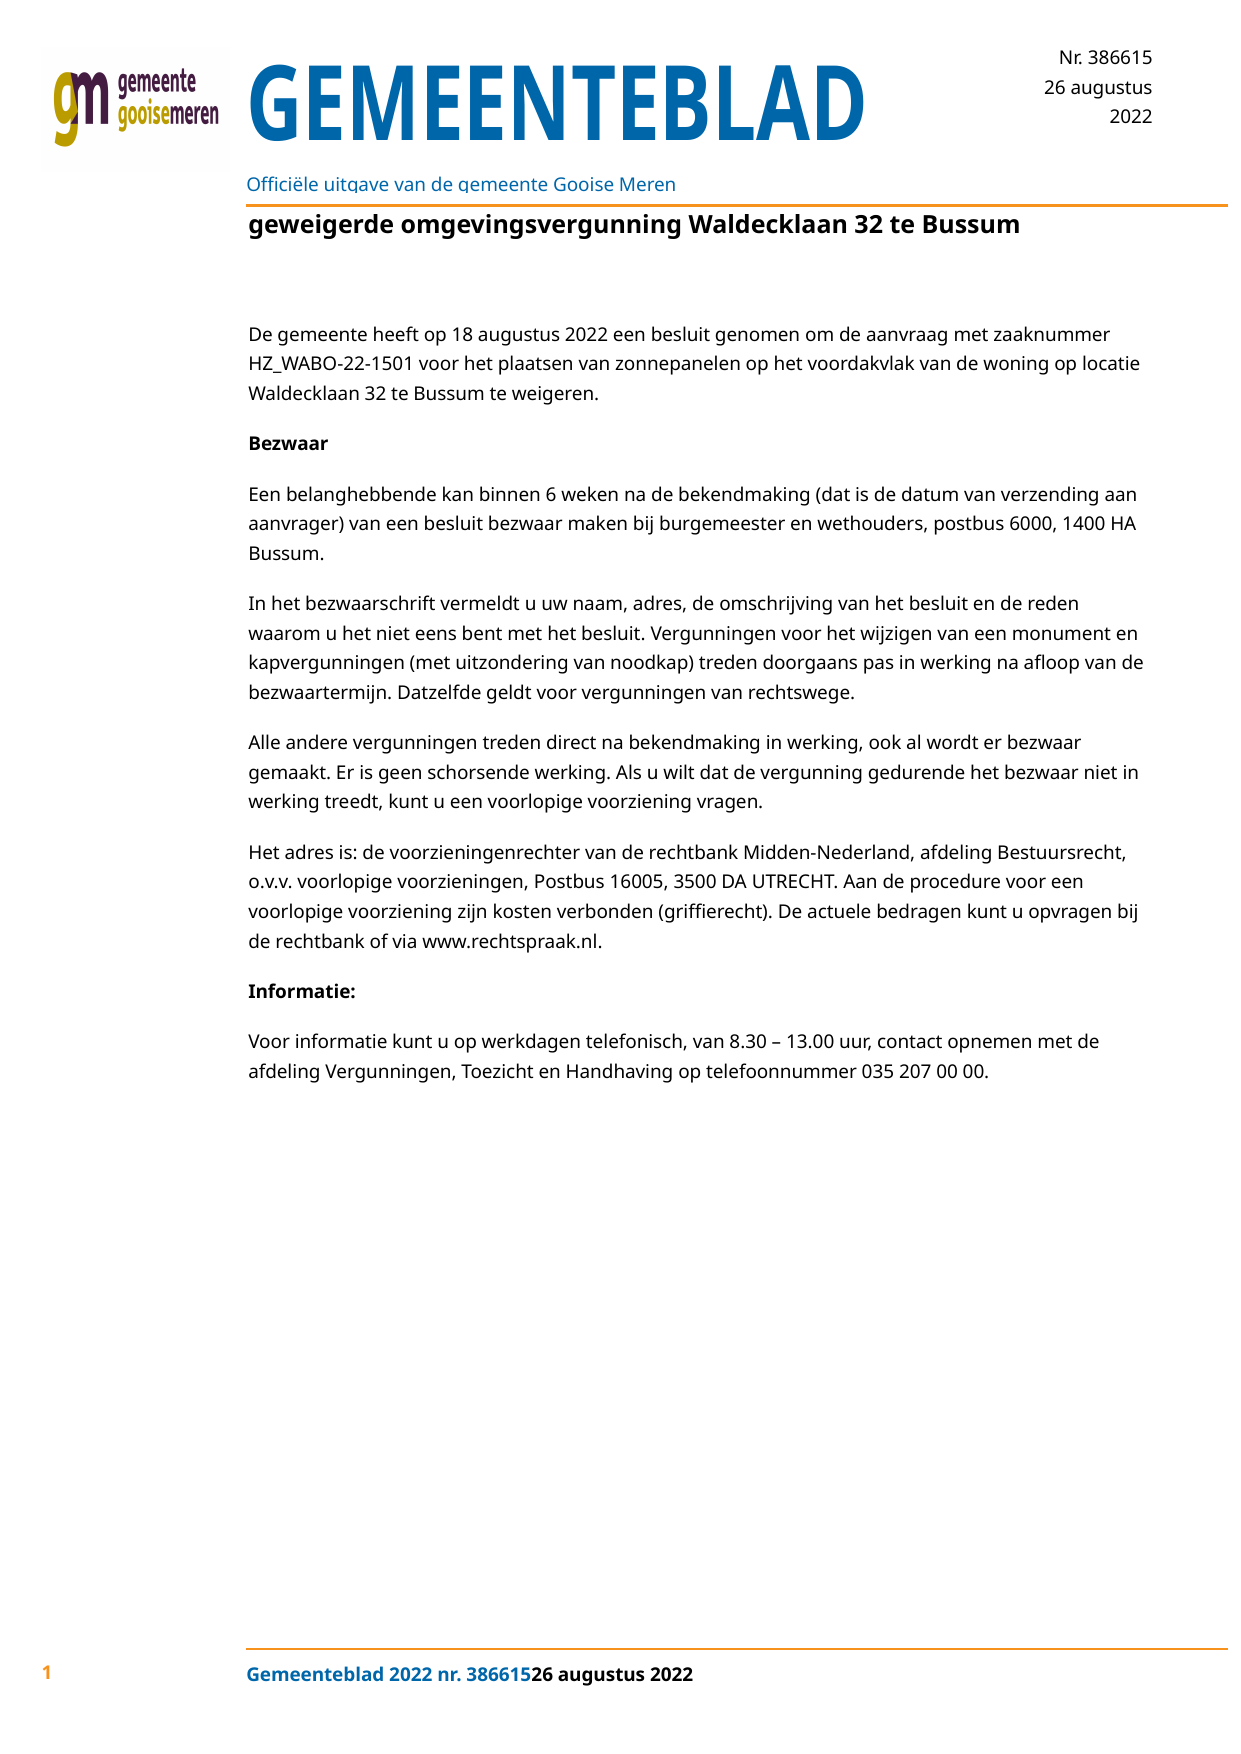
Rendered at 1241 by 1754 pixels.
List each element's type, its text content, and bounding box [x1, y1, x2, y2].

picture [41, 47, 231, 172]
text Bezwaar [248, 430, 1152, 456]
text geweigerde omgevingsvergunning Waldecklaan 32 te Bussum [248, 207, 1152, 241]
text Voor informatie kunt u op werkdagen telefonisch, van 8.30 – 13.00 uur, contact opnemen met de afdeling Vergunningen, Toezicht en Handhaving op telefoonnummer 035 207 00 00. [248, 1029, 1152, 1084]
text In het bezwaarschrift vermeldt u uw naam, adres, de omschrijving van het besluit en de reden waarom u het niet eens bent met het besluit. Vergunningen voor het wijzigen van een monument en kapvergunningen (met uitzondering van noodkap) treden doorgaans pas in werking na afloop van de bezwaartermijn. Datzelfde geldt voor vergunningen van rechtswege. [248, 590, 1152, 705]
text Een belanghebbende kan binnen 6 weken na de bekendmaking (dat is de datum van verzending aan aanvrager) van een besluit bezwaar maken bij burgemeester en wethouders, postbus 6000, 1400 HA Bussum. [248, 481, 1152, 566]
text Alle andere vergunningen treden direct na bekendmaking in werking, ook al wordt er bezwaar gemaakt. Er is geen schorsende werking. Als u wilt dat de vergunning gedurende het bezwaar niet in werking treedt, kunt u een voorlopige voorziening vragen. [248, 729, 1152, 814]
text Informatie: [248, 978, 1152, 1004]
text Het adres is: de voorzieningenrechter van de rechtbank Midden-Nederland, afdeling Bestuursrecht, o.v.v. voorlopige voorzieningen, Postbus 16005, 3500 DA UTRECHT. Aan de procedure voor een voorlopige voorziening zijn kosten verbonden (griffierecht). De actuele bedragen kunt u opvragen bij de rechtbank of via www.rechtspraak.nl. [248, 839, 1152, 953]
text De gemeente heeft op 18 augustus 2022 een besluit genomen om de aanvraag met zaaknummer HZ_WABO-22-1501 voor het plaatsen van zonnepanelen op het voordakvlak van de woning op locatie Waldecklaan 32 te Bussum te weigeren. [248, 321, 1152, 406]
